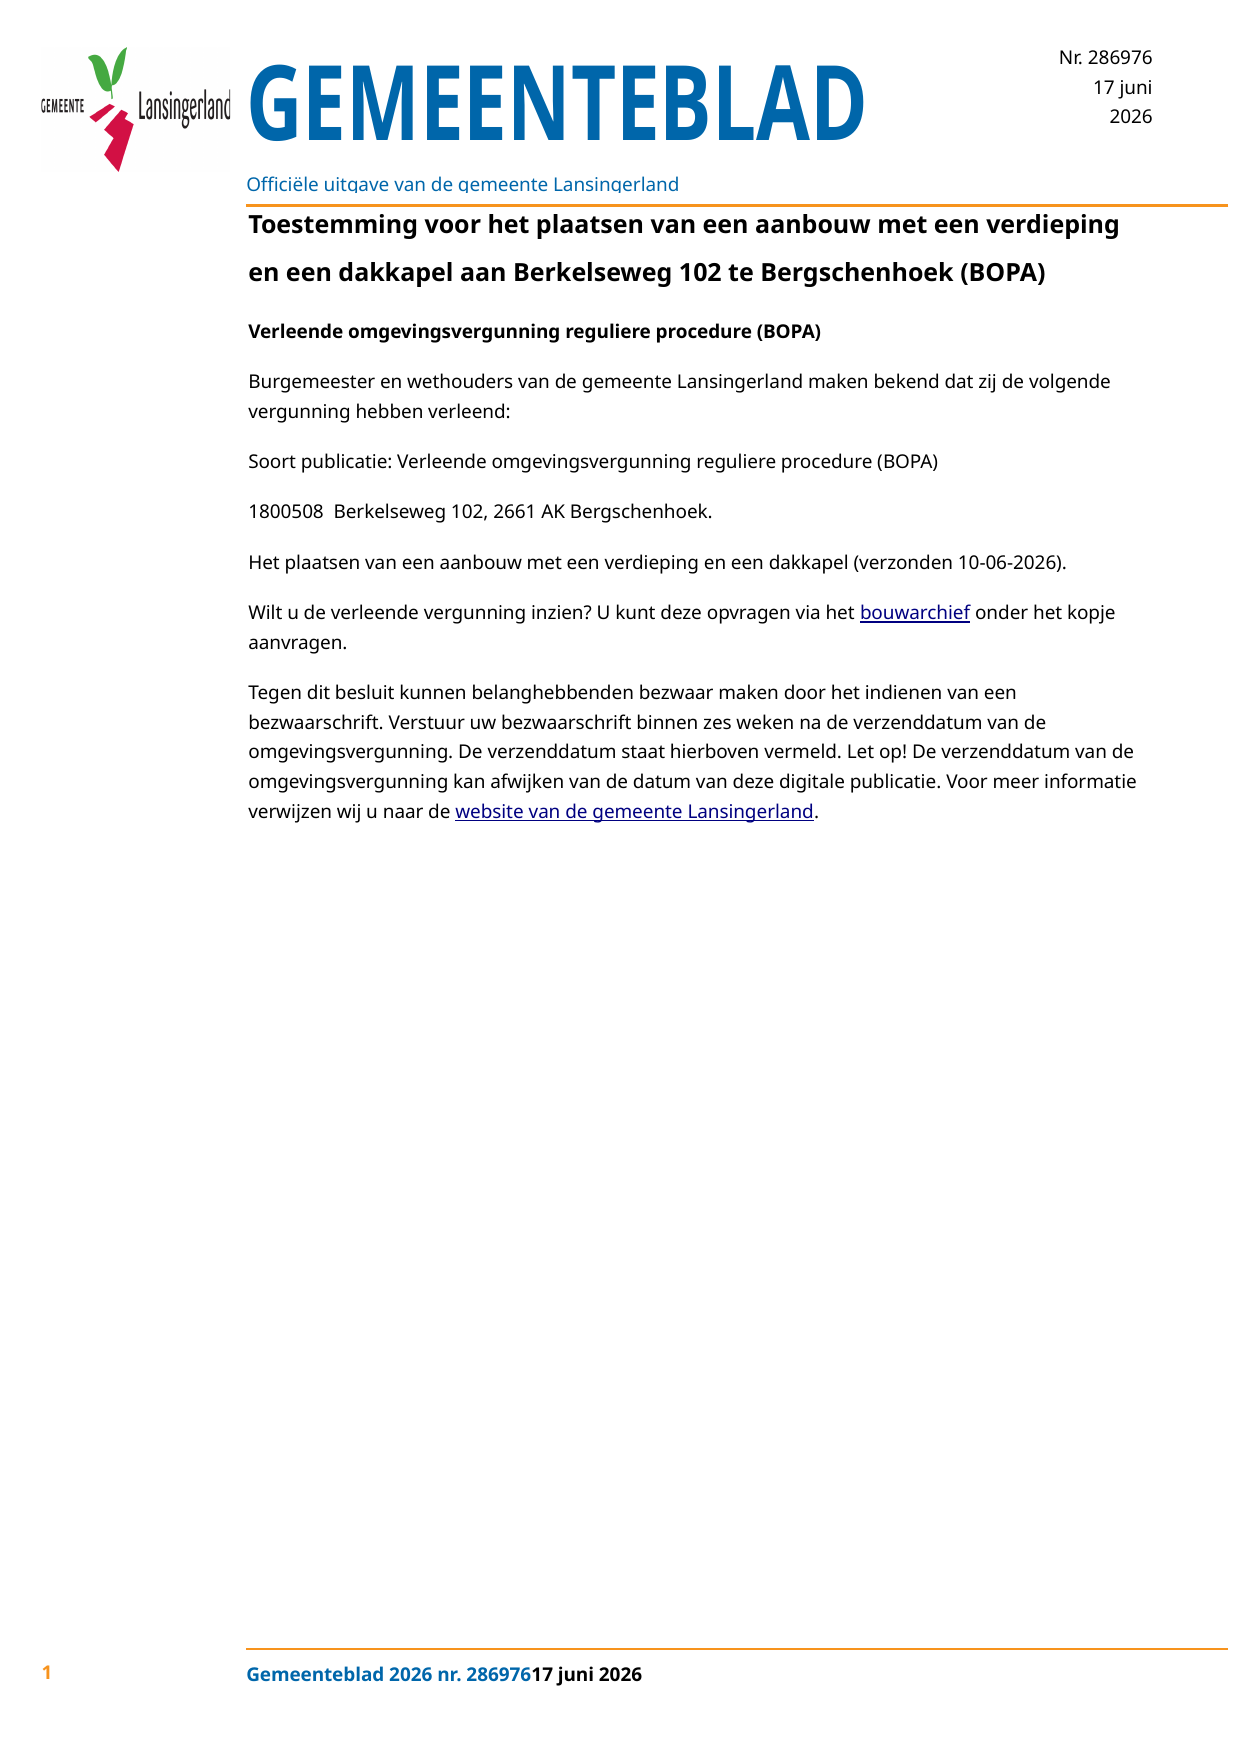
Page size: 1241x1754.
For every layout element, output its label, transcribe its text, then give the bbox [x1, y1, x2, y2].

text Verleende omgevingsvergunning reguliere procedure (BOPA) [248, 318, 1152, 344]
text 1800508 Berkelseweg 102, 2661 AK Bergschenhoek. [248, 499, 1152, 524]
text Soort publicatie: Verleende omgevingsvergunning reguliere procedure (BOPA) [248, 448, 1152, 474]
picture [41, 47, 231, 172]
text Toestemming voor het plaatsen van een aanbouw met een verdieping en een dakkapel aan Berkelseweg 102 te Bergschenhoek (BOPA) [248, 207, 1152, 288]
text Het plaatsen van een aanbouw met een verdieping en een dakkapel (verzonden 10-06-2026). [248, 549, 1152, 575]
text Tegen dit besluit kunnen belanghebbenden bezwaar maken door het indienen van een bezwaarschrift. Verstuur uw bezwaarschrift binnen zes weken na de verzenddatum van de omgevingsvergunning. De verzenddatum staat hierboven vermeld. Let op! De verzenddatum van de omgevingsvergunning kan afwijken van de datum van deze digitale publicatie. Voor meer informatie verwijzen wij u naar de website van de gemeente Lansingerland. [248, 679, 1152, 824]
text Wilt u de verleende vergunning inzien? U kunt deze opvragen via het bouwarchief onder het kopje aanvragen. [248, 599, 1152, 655]
text Burgemeester en wethouders van de gemeente Lansingerland maken bekend dat zij de volgende vergunning hebben verleend: [248, 368, 1152, 424]
